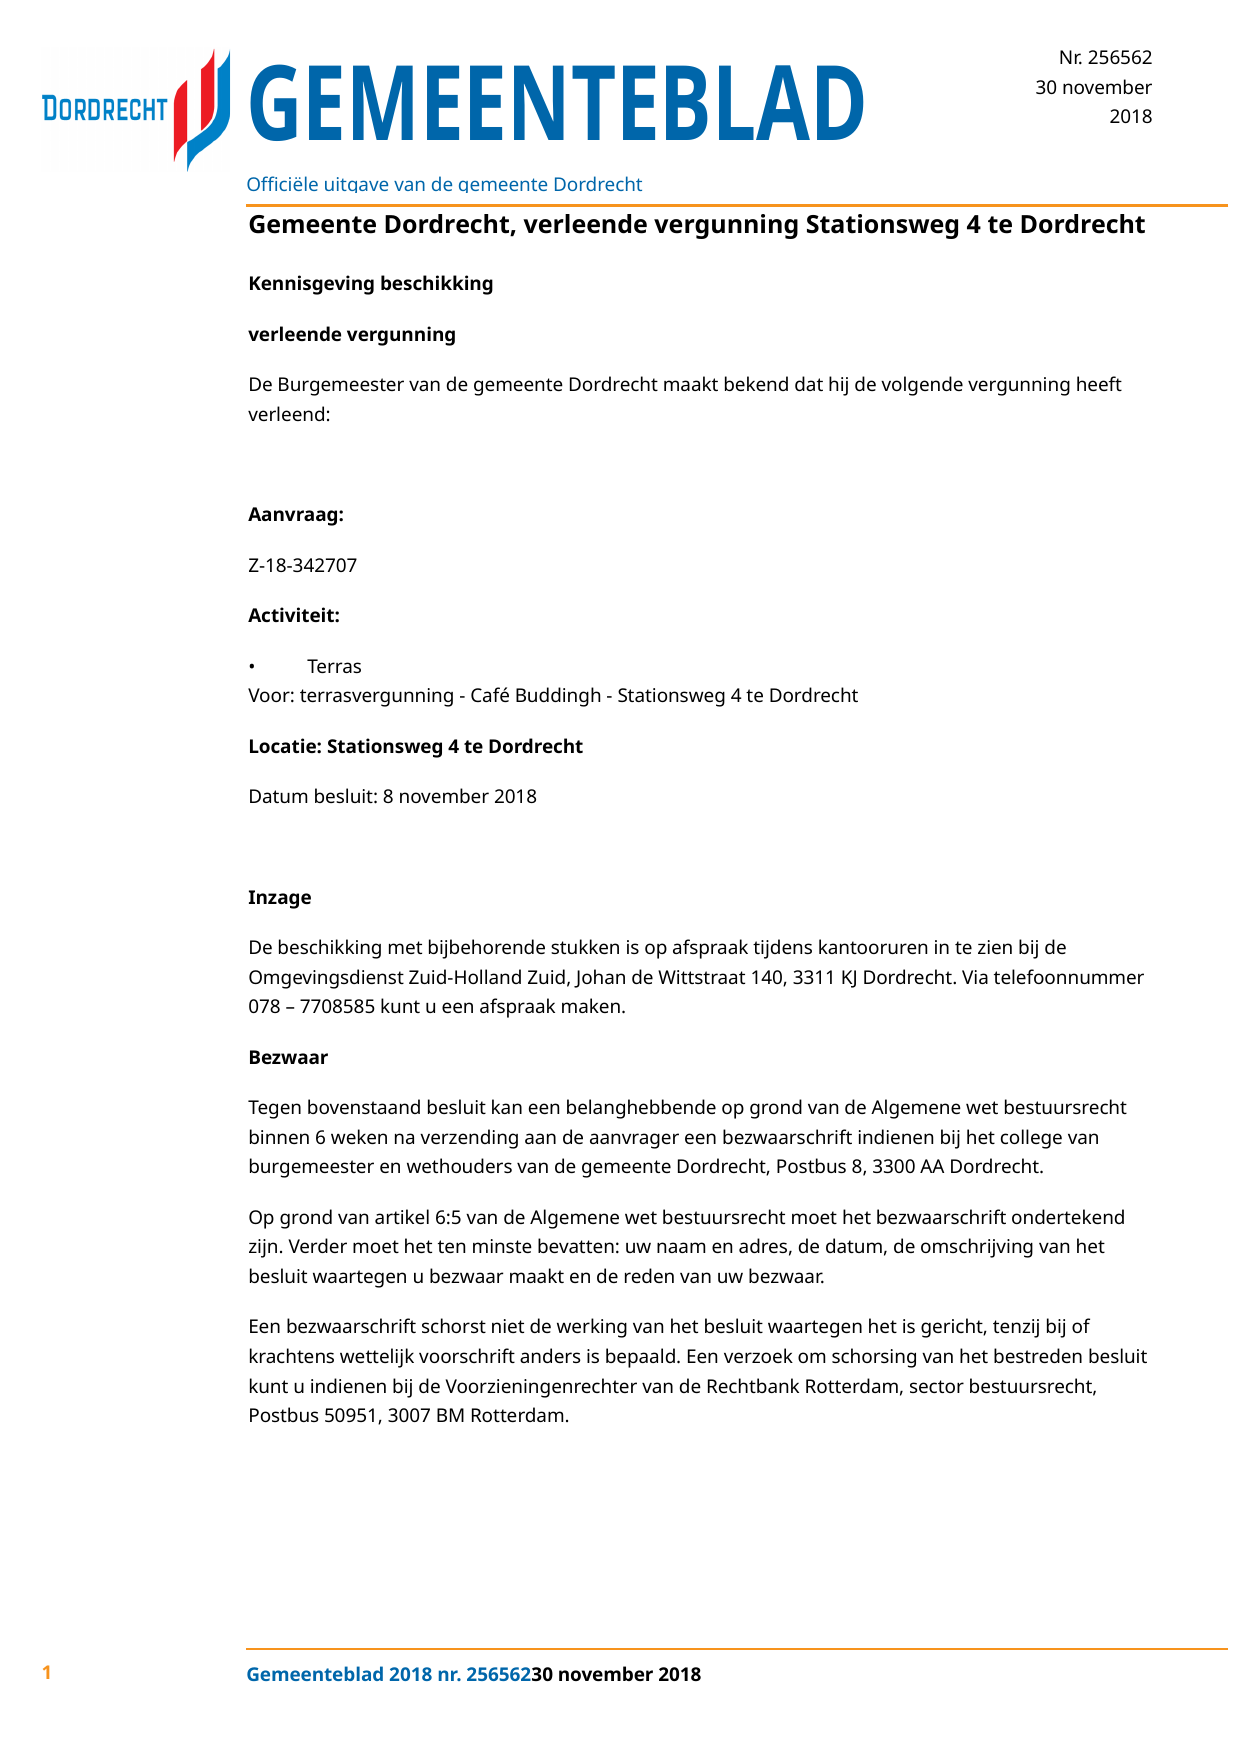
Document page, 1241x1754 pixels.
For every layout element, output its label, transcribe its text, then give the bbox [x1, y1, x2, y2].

text Tegen bovenstaand besluit kan een belanghebbende op grond van de Algemene wet bestuursrecht binnen 6 weken na verzending aan de aanvrager een bezwaarschrift indienen bij het college van burgemeester en wethouders van de gemeente Dordrecht, Postbus 8, 3300 AA Dordrecht. [248, 1094, 1152, 1179]
text Een bezwaarschrift schorst niet de werking van het besluit waartegen het is gericht, tenzij bij of krachtens wettelijk voorschrift anders is bepaald. Een verzoek om schorsing van het bestreden besluit kunt u indienen bij de Voorzieningenrechter van de Rechtbank Rotterdam, sector bestuursrecht, Postbus 50951, 3007 BM Rotterdam. [248, 1314, 1152, 1428]
text Z-18-342707 [248, 552, 1152, 578]
text De Burgemeester van de gemeente Dordrecht maakt bekend dat hij de volgende vergunning heeft verleend: [248, 371, 1152, 426]
text Activiteit: [248, 602, 1152, 628]
text Inzage [248, 884, 1152, 910]
text Datum besluit: 8 november 2018 [248, 783, 1152, 809]
text Bezwaar [248, 1044, 1152, 1070]
text Locatie: Stationsweg 4 te Dordrecht [248, 733, 1152, 758]
text Gemeente Dordrecht, verleende vergunning Stationsweg 4 te Dordrecht [248, 207, 1152, 241]
text Op grond van artikel 6:5 van de Algemene wet bestuursrecht moet het bezwaarschrift ondertekend zijn. Verder moet het ten minste bevatten: uw naam en adres, de datum, de omschrijving van het besluit waartegen u bezwaar maakt en de reden van uw bezwaar. [248, 1204, 1152, 1289]
text verleende vergunning [248, 321, 1152, 346]
picture [41, 47, 231, 172]
text De beschikking met bijbehorende stukken is op afspraak tijdens kantooruren in te zien bij de Omgevingsdienst Zuid-Holland Zuid, Johan de Wittstraat 140, 3311 KJ Dordrecht. Via telefoonnummer 078 – 7708585 kunt u een afspraak maken. [248, 934, 1152, 1019]
text Aanvraag: [248, 502, 1152, 527]
list Terras [248, 653, 1152, 678]
text Voor: terrasvergunning - Café Buddingh - Stationsweg 4 te Dordrecht [248, 682, 1152, 708]
text Kennisgeving beschikking [248, 270, 1152, 296]
